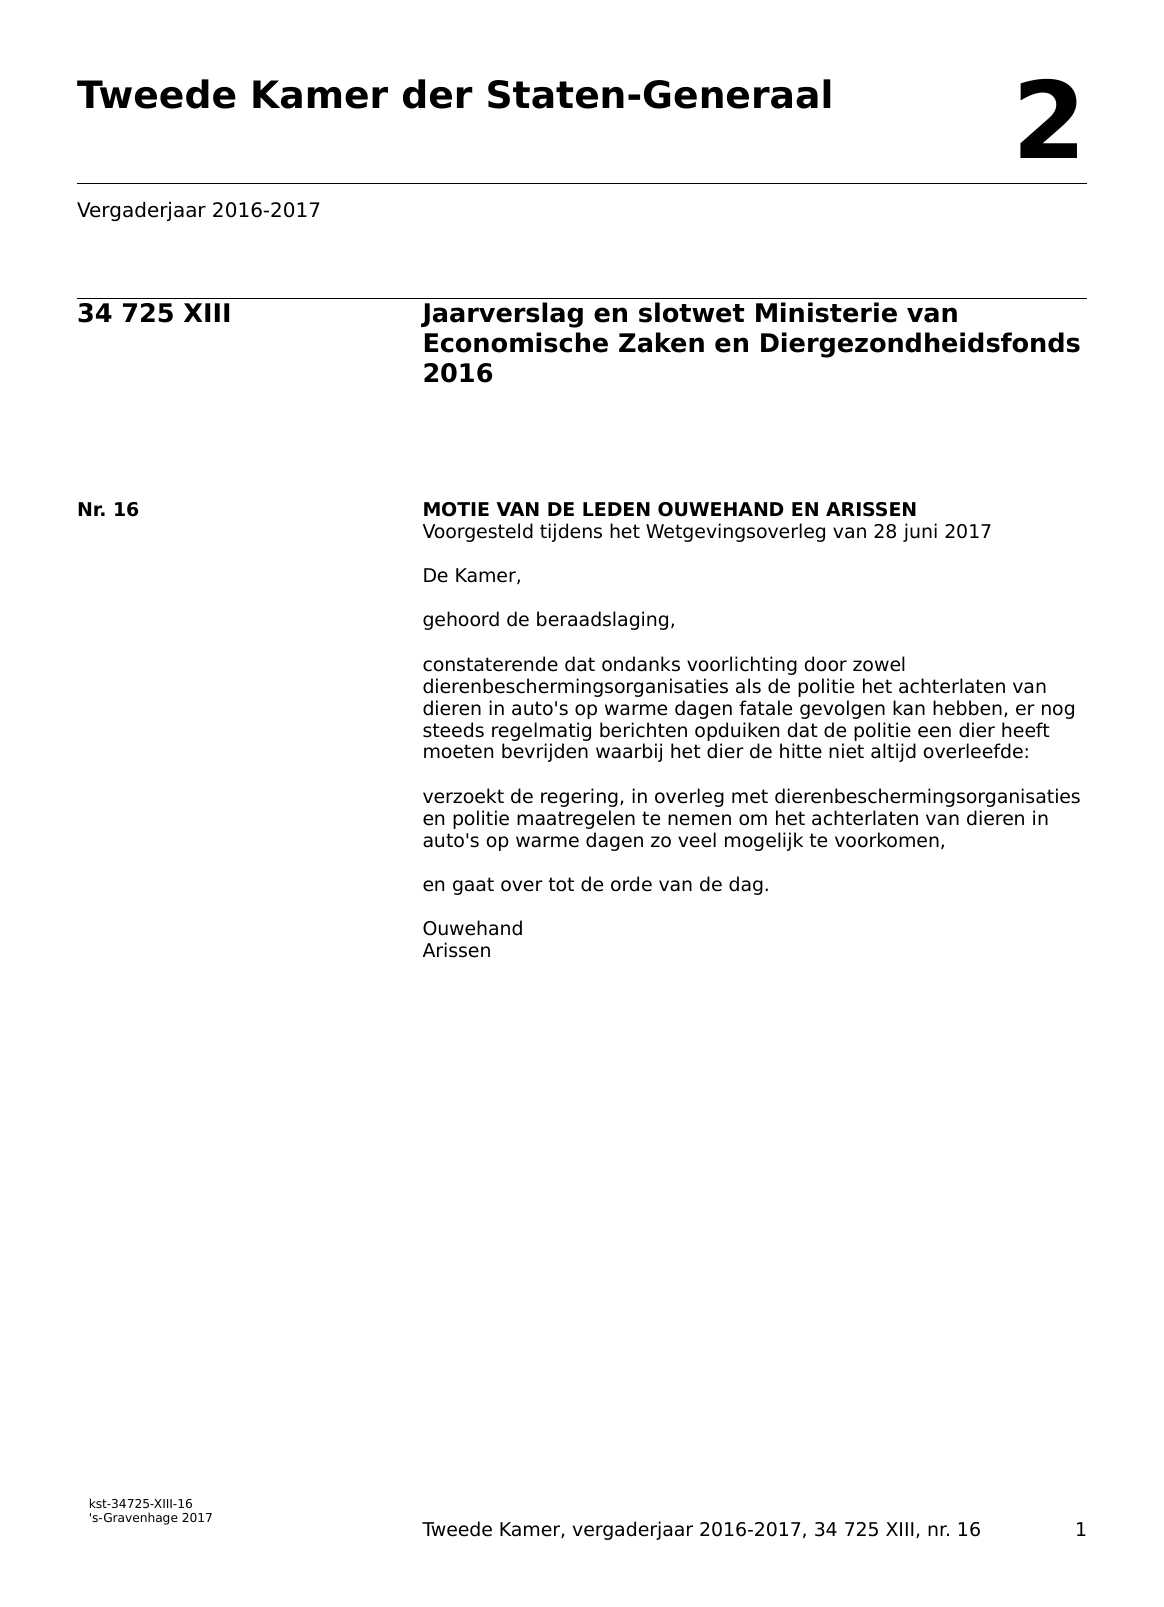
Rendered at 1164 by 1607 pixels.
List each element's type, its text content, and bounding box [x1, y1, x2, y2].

text en gaat over tot de orde van de dag. [422, 874, 1087, 896]
subtitle 34 725 XIII Jaarverslag en slotwet Ministerie van Economische Zaken en Diergezondheidsfonds 2016 [77, 299, 1087, 388]
subtitle Nr. 16 MOTIE VAN DE LEDEN OUWEHAND EN ARISSEN [77, 499, 1087, 521]
text gehoord de beraadslaging, [422, 609, 1087, 631]
table_header Tweede Kamer der Staten-Generaal [77, 59, 886, 183]
text constaterende dat ondanks voorlichting door zowel dierenbeschermingsorganisaties als de politie het achterlaten van dieren in auto's op warme dagen fatale gevolgen kan hebben, er nog steeds regelmatig berichten opduiken dat de politie een dier heeft moeten bevrijden waarbij het dier de hitte niet altijd overleefde: [422, 653, 1087, 763]
text kst-34725-XIII-16 [88, 1497, 323, 1511]
text Arissen [422, 940, 1087, 962]
text Ouwehand [422, 918, 1087, 940]
text 's-Gravenhage 2017 [88, 1511, 323, 1525]
table_header 2 [886, 59, 1087, 183]
text De Kamer, [422, 565, 1087, 587]
text Voorgesteld tijdens het Wetgevingsoverleg van 28 juni 2017 [422, 521, 1087, 543]
text verzoekt de regering, in overleg met dierenbeschermingsorganisaties en politie maatregelen te nemen om het achterlaten van dieren in auto's op warme dagen zo veel mogelijk te voorkomen, [422, 786, 1087, 852]
table_cell Vergaderjaar 2016-2017 [77, 184, 1087, 298]
